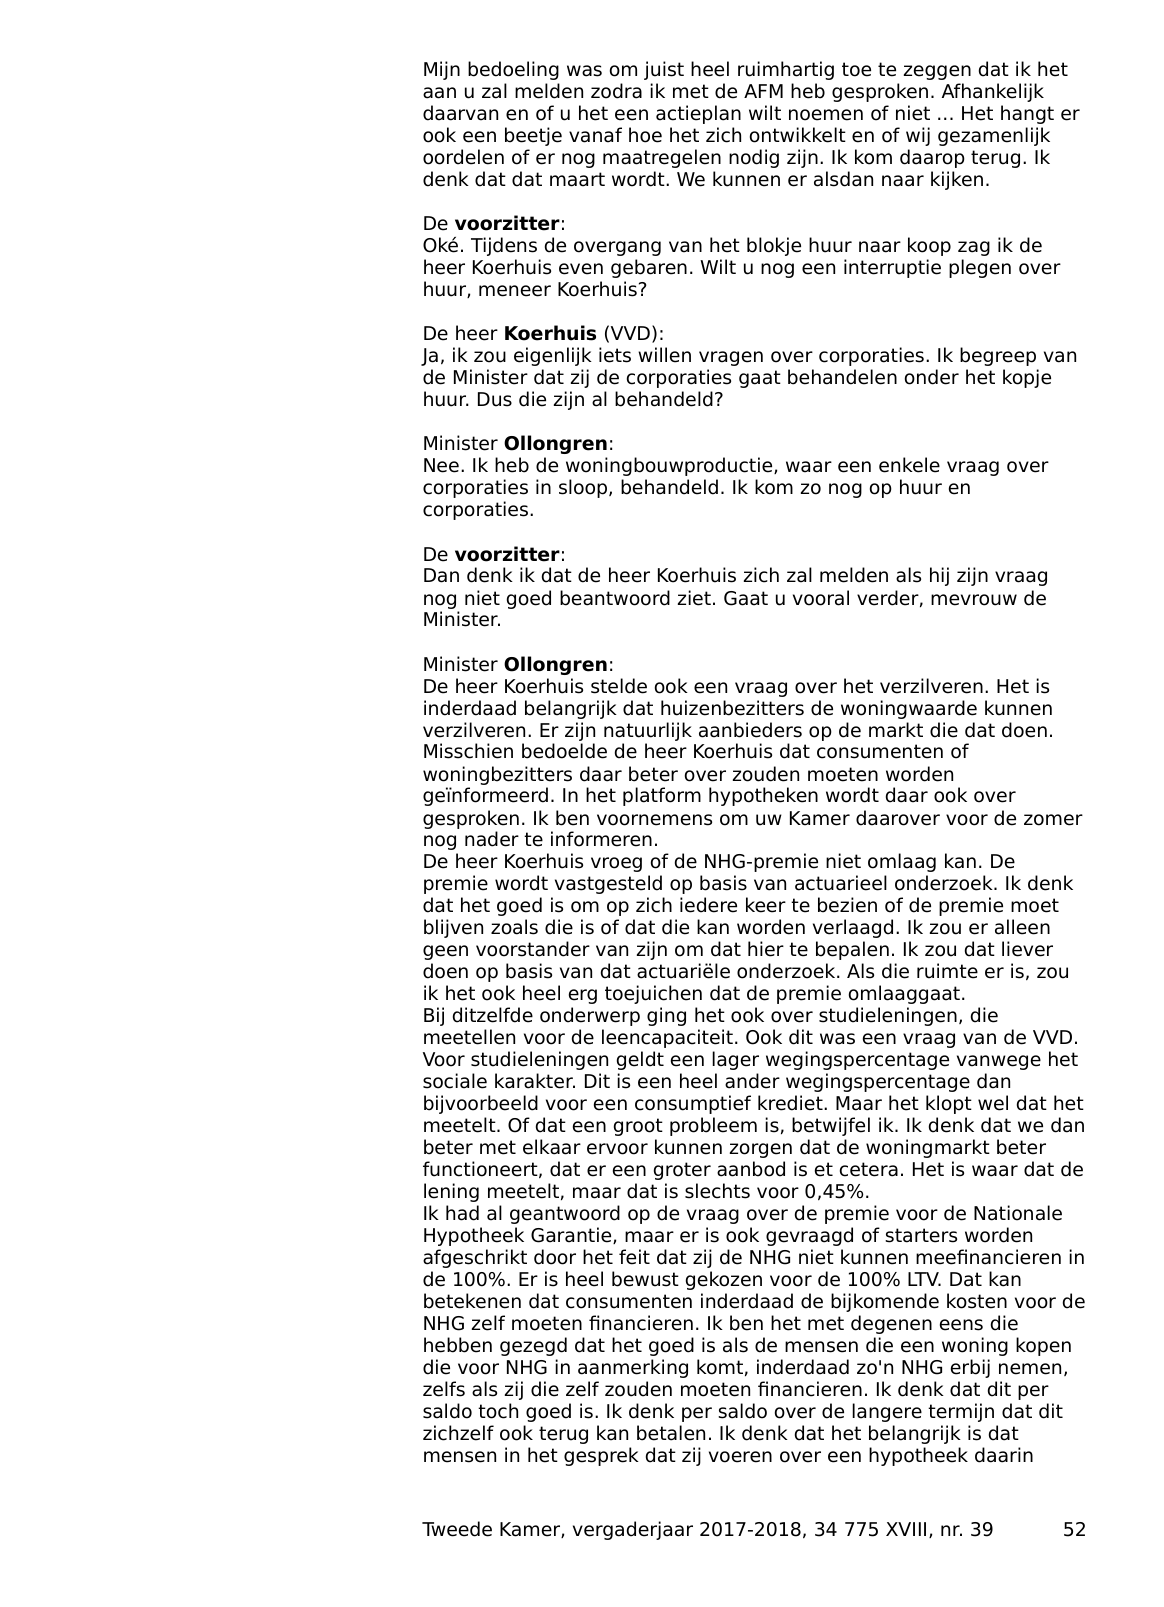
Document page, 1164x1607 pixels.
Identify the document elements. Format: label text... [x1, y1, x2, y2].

text Oké. Tijdens de overgang van het blokje huur naar koop zag ik de heer Koerhuis even gebaren. Wilt u nog een interruptie plegen over huur, meneer Koerhuis? [422, 235, 1087, 301]
text De heer Koerhuis stelde ook een vraag over het verzilveren. Het is inderdaad belangrijk dat huizenbezitters de woningwaarde kunnen verzilveren. Er zijn natuurlijk aanbieders op de markt die dat doen. Misschien bedoelde de heer Koerhuis dat consumenten of woningbezitters daar beter over zouden moeten worden geïnformeerd. In het platform hypotheken wordt daar ook over gesproken. Ik ben voornemens om uw Kamer daarover voor de zomer nog nader te informeren. [422, 676, 1087, 851]
text De voorzitter: [422, 543, 1087, 565]
text De heer Koerhuis (VVD): [422, 323, 1087, 345]
text Nee. Ik heb de woningbouwproductie, waar een enkele vraag over corporaties in sloop, behandeld. Ik kom zo nog op huur en corporaties. [422, 455, 1087, 521]
text Bij ditzelfde onderwerp ging het ook over studieleningen, die meetellen voor de leencapaciteit. Ook dit was een vraag van de VVD. Voor studieleningen geldt een lager wegingspercentage vanwege het sociale karakter. Dit is een heel ander wegingspercentage dan bijvoorbeeld voor een consumptief krediet. Maar het klopt wel dat het meetelt. Of dat een groot probleem is, betwijfel ik. Ik denk dat we dan beter met elkaar ervoor kunnen zorgen dat de woningmarkt beter functioneert, dat er een groter aanbod is et cetera. Het is waar dat de lening meetelt, maar dat is slechts voor 0,45%. [422, 1005, 1087, 1203]
text Minister Ollongren: [422, 433, 1087, 455]
text Mijn bedoeling was om juist heel ruimhartig toe te zeggen dat ik het aan u zal melden zodra ik met de AFM heb gesproken. Afhankelijk daarvan en of u het een actieplan wilt noemen of niet ... Het hangt er ook een beetje vanaf hoe het zich ontwikkelt en of wij gezamenlijk oordelen of er nog maatregelen nodig zijn. Ik kom daarop terug. Ik denk dat dat maart wordt. We kunnen er alsdan naar kijken. [422, 59, 1087, 191]
text Dan denk ik dat de heer Koerhuis zich zal melden als hij zijn vraag nog niet goed beantwoord ziet. Gaat u vooral verder, mevrouw de Minister. [422, 565, 1087, 631]
text Minister Ollongren: [422, 653, 1087, 676]
text Ja, ik zou eigenlijk iets willen vragen over corporaties. Ik begreep van de Minister dat zij de corporaties gaat behandelen onder het kopje huur. Dus die zijn al behandeld? [422, 345, 1087, 411]
text De voorzitter: [422, 213, 1087, 235]
text Ik had al geantwoord op de vraag over de premie voor de Nationale Hypotheek Garantie, maar er is ook gevraagd of starters worden afgeschrikt door het feit dat zij de NHG niet kunnen meefinancieren in de 100%. Er is heel bewust gekozen voor de 100% LTV. Dat kan betekenen dat consumenten inderdaad de bijkomende kosten voor de NHG zelf moeten financieren. Ik ben het met degenen eens die hebben gezegd dat het goed is als de mensen die een woning kopen die voor NHG in aanmerking komt, inderdaad zo'n NHG erbij nemen, zelfs als zij die zelf zouden moeten financieren. Ik denk dat dit per saldo toch goed is. Ik denk per saldo over de langere termijn dat dit zichzelf ook terug kan betalen. Ik denk dat het belangrijk is dat mensen in het gesprek dat zij voeren over een hypotheek daarin [422, 1203, 1087, 1467]
text De heer Koerhuis vroeg of de NHG-premie niet omlaag kan. De premie wordt vastgesteld op basis van actuarieel onderzoek. Ik denk dat het goed is om op zich iedere keer te bezien of de premie moet blijven zoals die is of dat die kan worden verlaagd. Ik zou er alleen geen voorstander van zijn om dat hier te bepalen. Ik zou dat liever doen op basis van dat actuariële onderzoek. Als die ruimte er is, zou ik het ook heel erg toejuichen dat de premie omlaaggaat. [422, 851, 1087, 1005]
